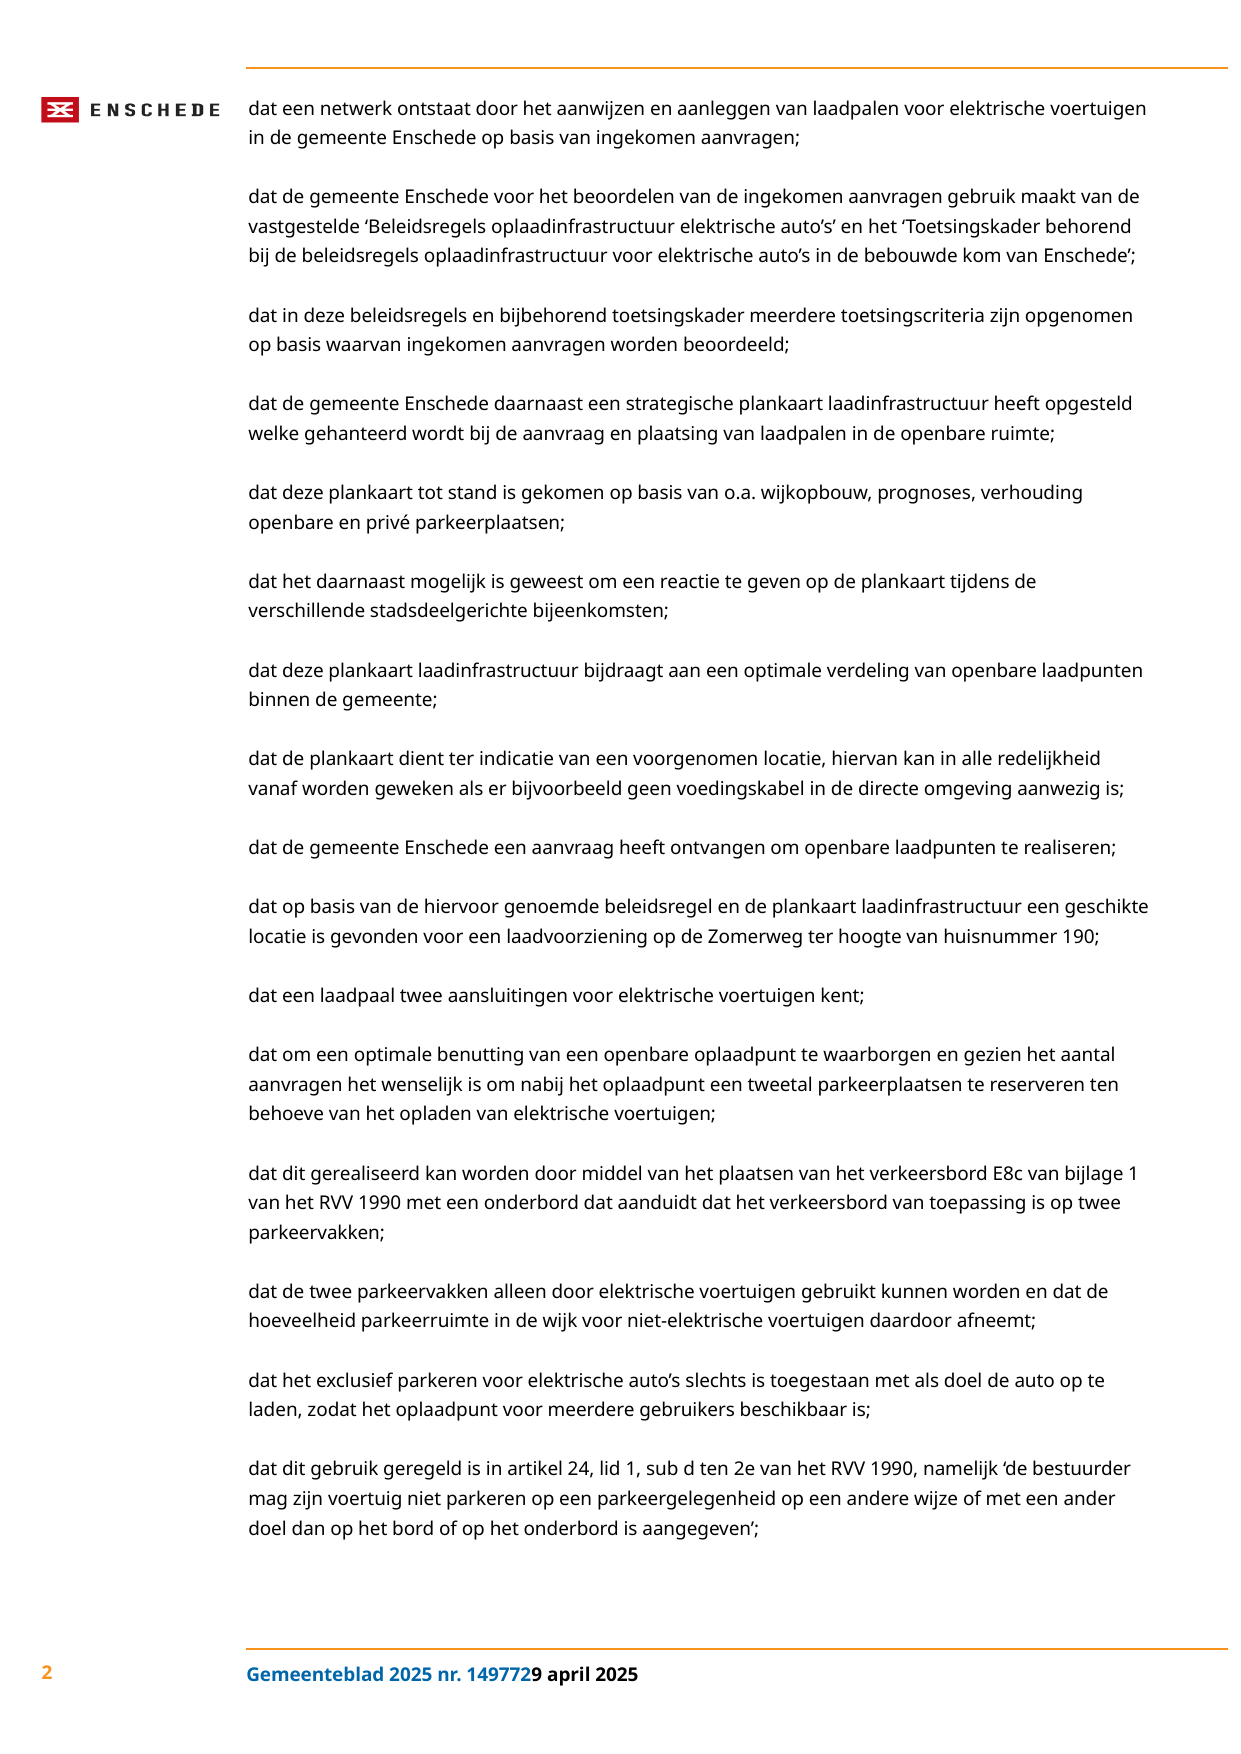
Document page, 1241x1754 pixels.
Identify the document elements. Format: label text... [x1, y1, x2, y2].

text dat in deze beleidsregels en bijbehorend toetsingskader meerdere toetsingscriteria zijn opgenomen op basis waarvan ingekomen aanvragen worden beoordeeld; [248, 302, 1152, 357]
picture [41, 47, 231, 172]
text dat een laadpaal twee aansluitingen voor elektrische voertuigen kent; [248, 982, 1152, 1008]
text dat het daarnaast mogelijk is geweest om een reactie te geven op de plankaart tijdens de verschillende stadsdeelgerichte bijeenkomsten; [248, 568, 1152, 623]
text dat de gemeente Enschede daarnaast een strategische plankaart laadinfrastructuur heeft opgesteld welke gehanteerd wordt bij de aanvraag en plaatsing van laadpalen in de openbare ruimte; [248, 391, 1152, 446]
text dat deze plankaart tot stand is gekomen op basis van o.a. wijkopbouw, prognoses, verhouding openbare en privé parkeerplaatsen; [248, 479, 1152, 535]
text dat dit gerealiseerd kan worden door middel van het plaatsen van het verkeersbord E8c van bijlage 1 van het RVV 1990 met een onderbord dat aanduidt dat het verkeersbord van toepassing is op twee parkeervakken; [248, 1160, 1152, 1245]
text dat dit gebruik geregeld is in artikel 24, lid 1, sub d ten 2e van het RVV 1990, namelijk ‘de bestuurder mag zijn voertuig niet parkeren op een parkeergelegenheid op een andere wijze of met een ander doel dan op het bord of op het onderbord is aangegeven’; [248, 1456, 1152, 1541]
text dat de twee parkeervakken alleen door elektrische voertuigen gebruikt kunnen worden en dat de hoeveelheid parkeerruimte in de wijk voor niet-elektrische voertuigen daardoor afneemt; [248, 1278, 1152, 1333]
text dat de plankaart dient ter indicatie van een voorgenomen locatie, hiervan kan in alle redelijkheid vanaf worden geweken als er bijvoorbeeld geen voedingskabel in de directe omgeving aanwezig is; [248, 746, 1152, 801]
text dat de gemeente Enschede een aanvraag heeft ontvangen om openbare laadpunten te realiseren; [248, 834, 1152, 860]
text dat deze plankaart laadinfrastructuur bijdraagt aan een optimale verdeling van openbare laadpunten binnen de gemeente; [248, 657, 1152, 712]
text dat het exclusief parkeren voor elektrische auto’s slechts is toegestaan met als doel de auto op te laden, zodat het oplaadpunt voor meerdere gebruikers beschikbaar is; [248, 1367, 1152, 1422]
text dat op basis van de hiervoor genoemde beleidsregel en de plankaart laadinfrastructuur een geschikte locatie is gevonden voor een laadvoorziening op de Zomerweg ter hoogte van huisnummer 190; [248, 893, 1152, 949]
text dat om een optimale benutting van een openbare oplaadpunt te waarborgen en gezien het aantal aanvragen het wenselijk is om nabij het oplaadpunt een tweetal parkeerplaatsen te reserveren ten behoeve van het opladen van elektrische voertuigen; [248, 1041, 1152, 1126]
text dat een netwerk ontstaat door het aanwijzen en aanleggen van laadpalen voor elektrische voertuigen in de gemeente Enschede op basis van ingekomen aanvragen; [248, 95, 1152, 150]
text dat de gemeente Enschede voor het beoordelen van de ingekomen aanvragen gebruik maakt van de vastgestelde ‘Beleidsregels oplaadinfrastructuur elektrische auto’s’ en het ‘Toetsingskader behorend bij de beleidsregels oplaadinfrastructuur voor elektrische auto’s in de bebouwde kom van Enschede’; [248, 183, 1152, 268]
